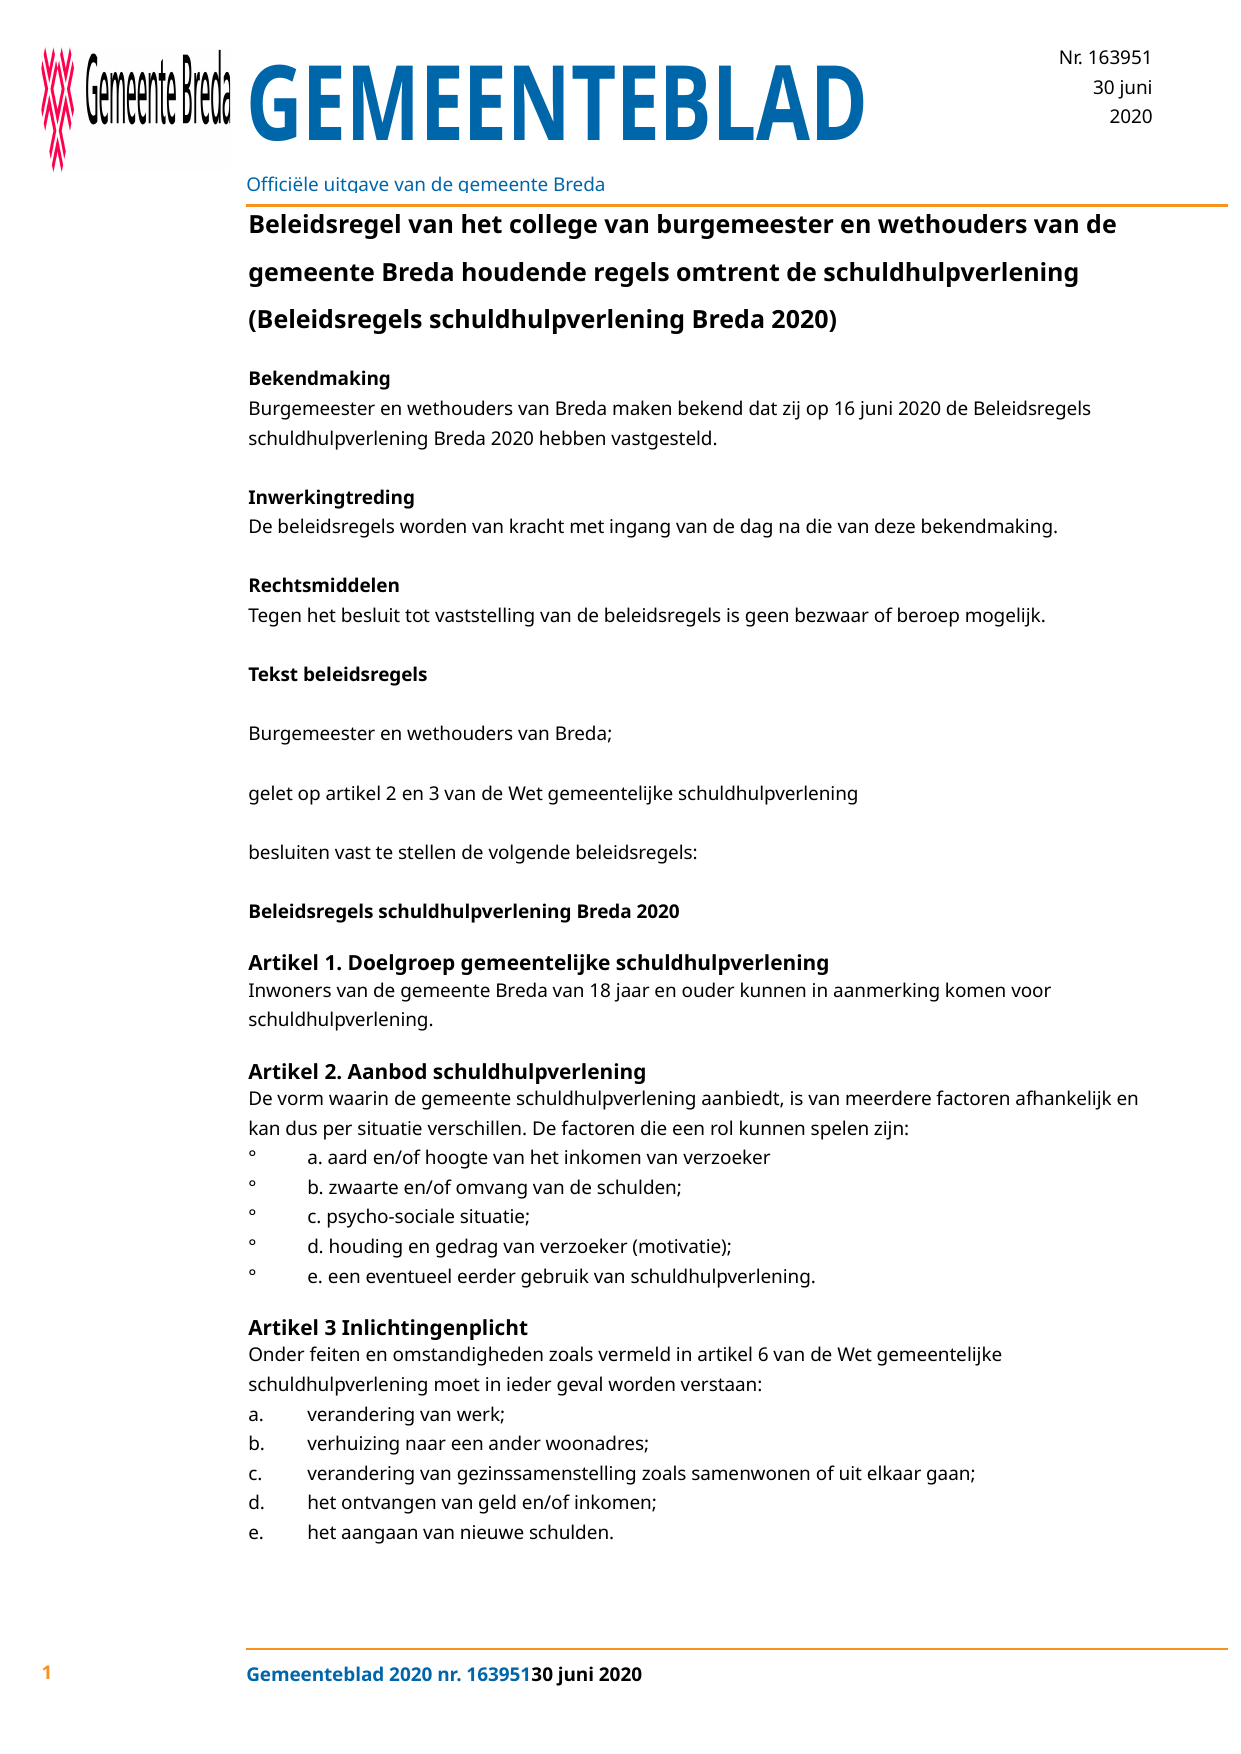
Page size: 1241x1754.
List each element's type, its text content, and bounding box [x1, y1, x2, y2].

list verandering van werk; [248, 1401, 1152, 1427]
picture [41, 47, 231, 172]
text Beleidsregels schuldhulpverlening Breda 2020 [248, 898, 1152, 924]
text Artikel 3 Inlichtingenplicht [248, 1313, 1152, 1342]
text De beleidsregels worden van kracht met ingang van de dag na die van deze bekendmaking. [248, 513, 1152, 539]
list a. aard en/of hoogte van het inkomen van verzoeker [248, 1144, 1152, 1170]
text Beleidsregel van het college van burgemeester en wethouders van de gemeente Breda houdende regels omtrent de schuldhulpverlening (Beleidsregels schuldhulpverlening Breda 2020) [248, 207, 1152, 336]
list c. psycho-sociale situatie; [248, 1204, 1152, 1229]
list het aangaan van nieuwe schulden. [248, 1519, 1152, 1545]
text Burgemeester en wethouders van Breda; [248, 721, 1152, 746]
list d. houding en gedrag van verzoeker (motivatie); [248, 1233, 1152, 1259]
text De vorm waarin de gemeente schuldhulpverlening aanbiedt, is van meerdere factoren afhankelijk en kan dus per situatie verschillen. De factoren die een rol kunnen spelen zijn: [248, 1085, 1152, 1141]
text gelet op artikel 2 en 3 van de Wet gemeentelijke schuldhulpverlening [248, 780, 1152, 805]
list e. een eventueel eerder gebruik van schuldhulpverlening. [248, 1263, 1152, 1288]
text besluiten vast te stellen de volgende beleidsregels: [248, 839, 1152, 864]
list het ontvangen van geld en/of inkomen; [248, 1489, 1152, 1515]
list verandering van gezinssamenstelling zoals samenwonen of uit elkaar gaan; [248, 1460, 1152, 1486]
text Inwerkingtreding [248, 484, 1152, 509]
text Tekst beleidsregels [248, 661, 1152, 687]
text Artikel 2. Aanbod schuldhulpverlening [248, 1057, 1152, 1085]
list verhuizing naar een ander woonadres; [248, 1430, 1152, 1456]
list b. zwaarte en/of omvang van de schulden; [248, 1174, 1152, 1200]
text Burgemeester en wethouders van Breda maken bekend dat zij op 16 juni 2020 de Beleidsregels schuldhulpverlening Breda 2020 hebben vastgesteld. [248, 395, 1152, 450]
text Artikel 1. Doelgroep gemeentelijke schuldhulpverlening [248, 948, 1152, 977]
text Onder feiten en omstandigheden zoals vermeld in artikel 6 van de Wet gemeentelijke schuldhulpverlening moet in ieder geval worden verstaan: [248, 1342, 1152, 1397]
text Inwoners van de gemeente Breda van 18 jaar en ouder kunnen in aanmerking komen voor schuldhulpverlening. [248, 977, 1152, 1032]
text Rechtsmiddelen [248, 573, 1152, 598]
text Bekendmaking [248, 366, 1152, 391]
text Tegen het besluit tot vaststelling van de beleidsregels is geen bezwaar of beroep mogelijk. [248, 602, 1152, 628]
